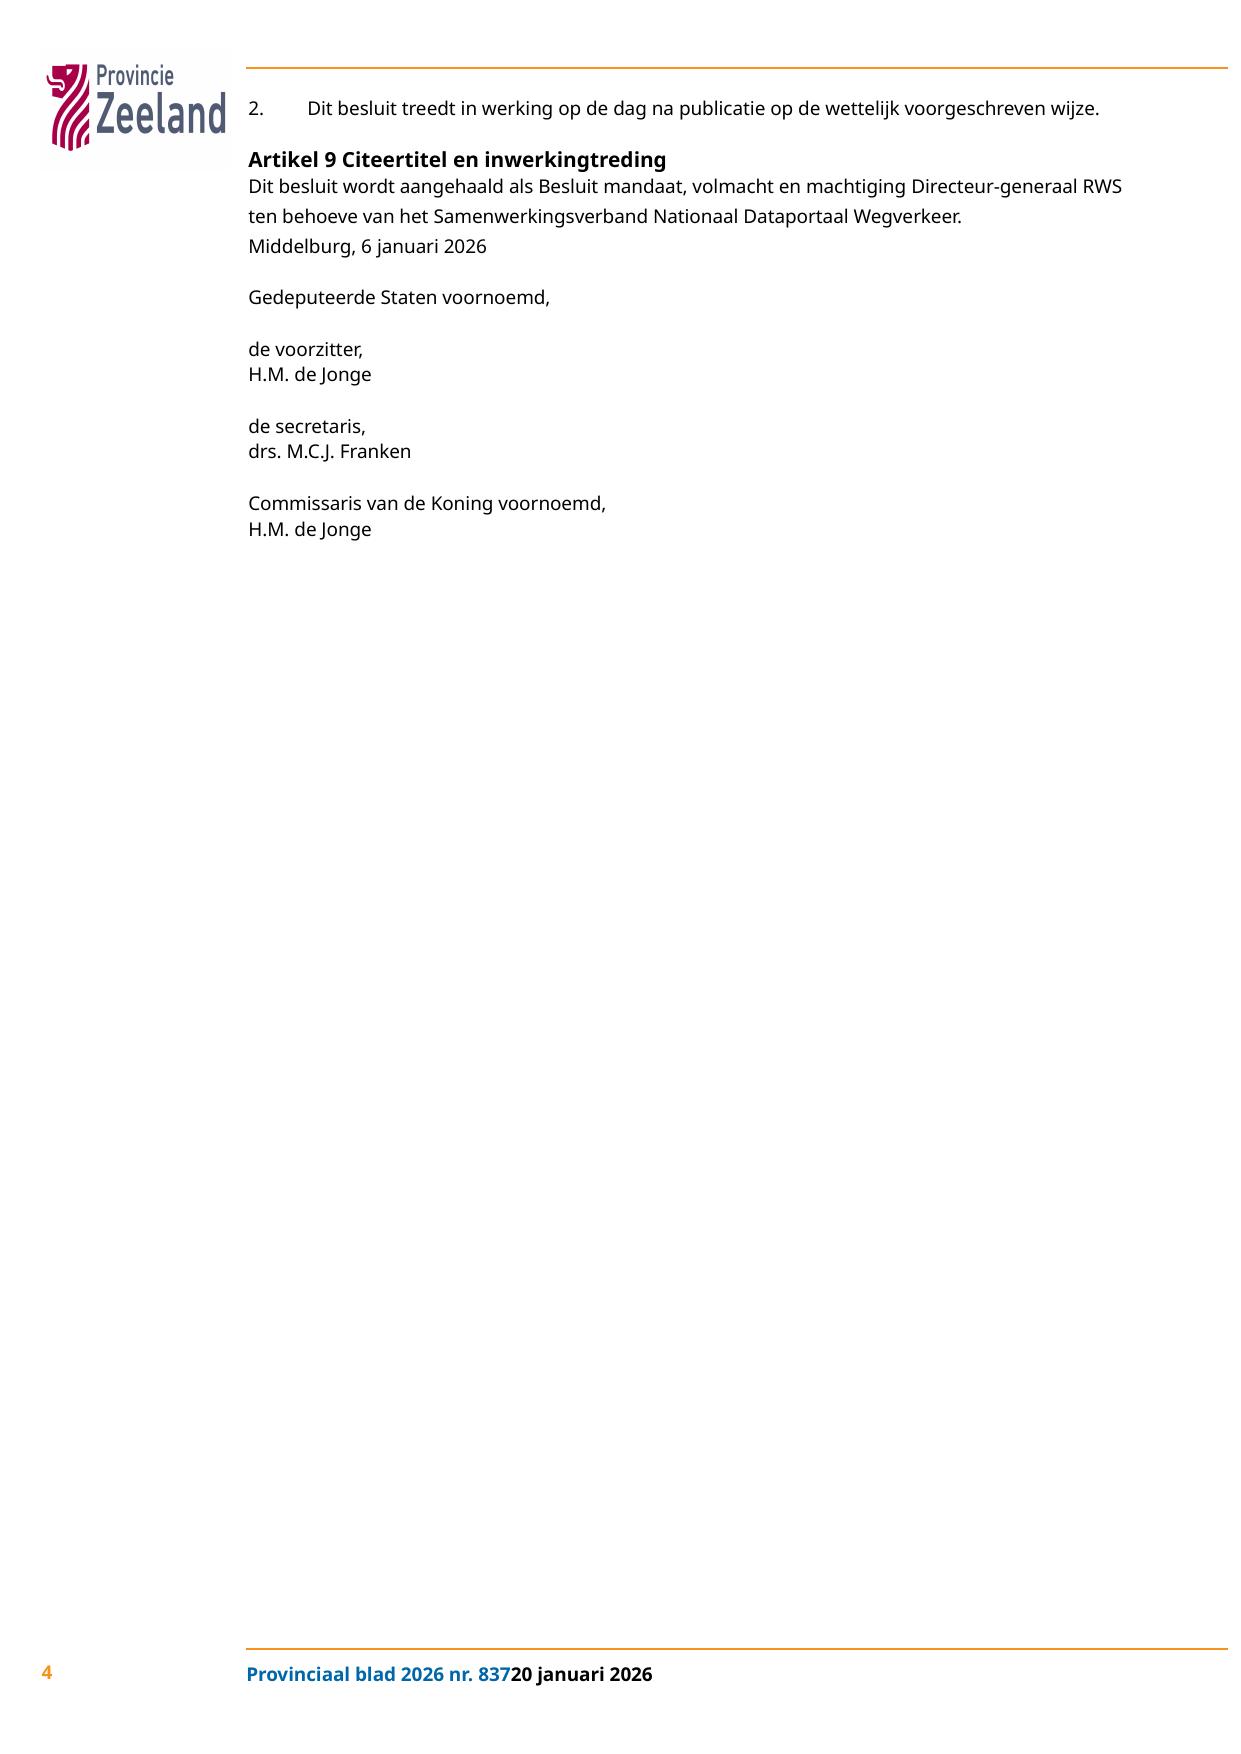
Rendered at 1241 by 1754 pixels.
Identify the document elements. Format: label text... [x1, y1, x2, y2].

text Commissaris van de Koning voornoemd, [248, 490, 1152, 516]
text H.M. de Jonge [248, 516, 1152, 542]
list Dit besluit treedt in werking op de dag na publicatie op de wettelijk voorgeschreven wijze. [248, 95, 1152, 121]
text de voorzitter, [248, 336, 1152, 361]
text Artikel 9 Citeertitel en inwerkingtreding [248, 145, 1152, 174]
text H.M. de Jonge [248, 361, 1152, 387]
text Middelburg, 6 januari 2026 [248, 233, 1152, 258]
picture [41, 47, 231, 172]
text drs. M.C.J. Franken [248, 439, 1152, 464]
text Gedeputeerde Staten voornoemd, [248, 284, 1152, 310]
text Dit besluit wordt aangehaald als Besluit mandaat, volmacht en machtiging Directeur-generaal RWS ten behoeve van het Samenwerkingsverband Nationaal Dataportaal Wegverkeer. [248, 174, 1152, 229]
text de secretaris, [248, 413, 1152, 439]
